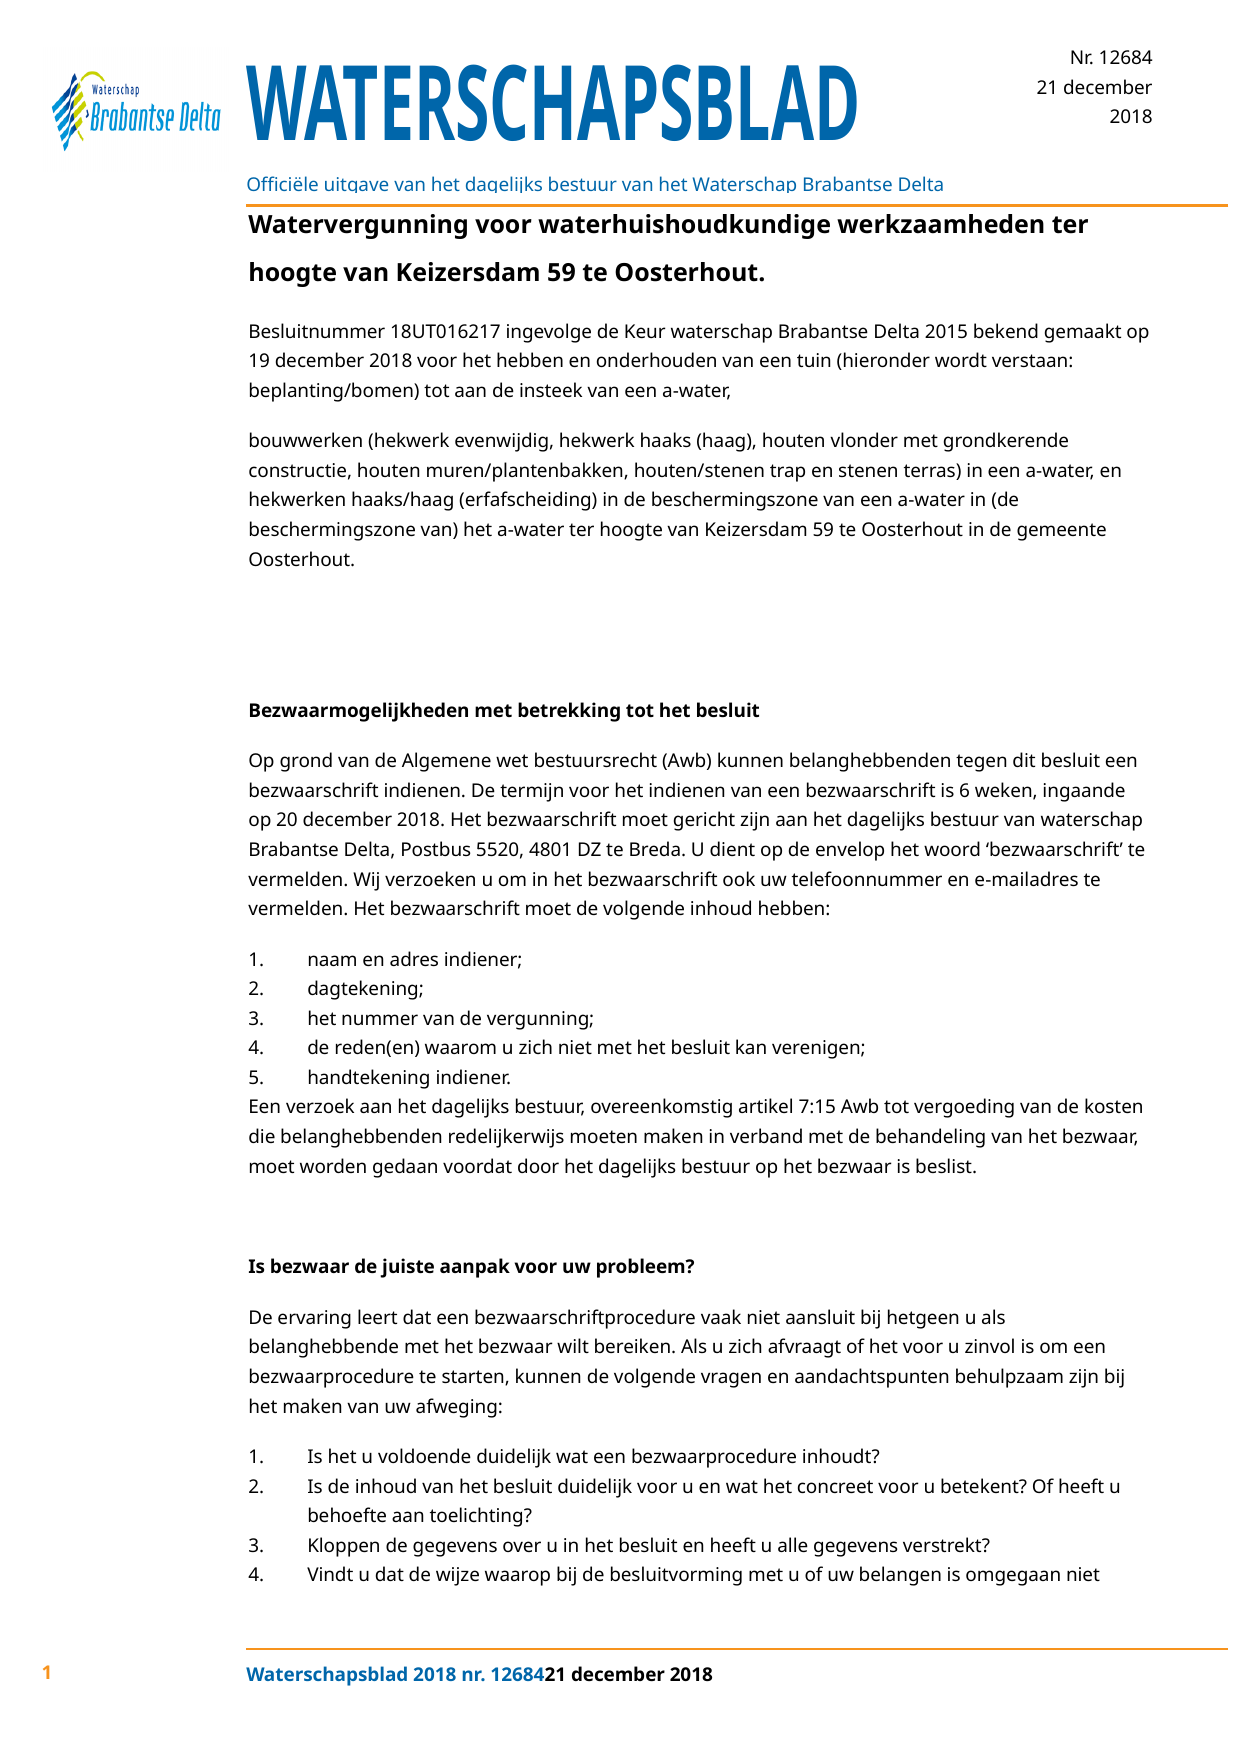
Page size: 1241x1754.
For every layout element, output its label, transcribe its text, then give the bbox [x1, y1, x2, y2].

text bouwwerken (hekwerk evenwijdig, hekwerk haaks (haag), houten vlonder met grondkerende constructie, houten muren/plantenbakken, houten/stenen trap en stenen terras) in een a-water, en hekwerken haaks/haag (erfafscheiding) in de beschermingszone van een a-water in (de beschermingszone van) het a-water ter hoogte van Keizersdam 59 te Oosterhout in de gemeente Oosterhout. [248, 427, 1152, 572]
text Een verzoek aan het dagelijks bestuur, overeenkomstig artikel 7:15 Awb tot vergoeding van de kosten die belanghebbenden redelijkerwijs moeten maken in verband met de behandeling van het bezwaar, moet worden gedaan voordat door het dagelijks bestuur op het bezwaar is beslist. [248, 1094, 1152, 1179]
text Op grond van de Algemene wet bestuursrecht (Awb) kunnen belanghebbenden tegen dit besluit een bezwaarschrift indienen. De termijn voor het indienen van een bezwaarschrift is 6 weken, ingaande op 20 december 2018. Het bezwaarschrift moet gericht zijn aan het dagelijks bestuur van waterschap Brabantse Delta, Postbus 5520, 4801 DZ te Breda. U dient op de envelop het woord ‘bezwaarschrift’ te vermelden. Wij verzoeken u om in het bezwaarschrift ook uw telefoonnummer en e‑mailadres te vermelden. Het bezwaarschrift moet de volgende inhoud hebben: [248, 747, 1152, 921]
list het nummer van de vergunning; [248, 1005, 1152, 1031]
text Watervergunning voor waterhuishoudkundige werkzaamheden ter hoogte van Keizersdam 59 te Oosterhout. [248, 207, 1152, 288]
list naam en adres indiener; [248, 946, 1152, 972]
list Is de inhoud van het besluit duidelijk voor u en wat het concreet voor u betekent? Of heeft u behoefte aan toelichting? [248, 1473, 1152, 1528]
list handtekening indiener. [248, 1064, 1152, 1090]
text Is bezwaar de juiste aanpak voor uw probleem? [248, 1254, 1152, 1279]
list Kloppen de gegevens over u in het besluit en heeft u alle gegevens verstrekt? [248, 1532, 1152, 1558]
list de reden(en) waarom u zich niet met het besluit kan verenigen; [248, 1034, 1152, 1060]
text De ervaring leert dat een bezwaarschriftprocedure vaak niet aansluit bij hetgeen u als belanghebbende met het bezwaar wilt bereiken. Als u zich afvraagt of het voor u zinvol is om een bezwaarprocedure te starten, kunnen de volgende vragen en aandachtspunten behulpzaam zijn bij het maken van uw afweging: [248, 1304, 1152, 1419]
list Is het u voldoende duidelijk wat een bezwaarprocedure inhoudt? [248, 1443, 1152, 1469]
list dagtekening; [248, 975, 1152, 1001]
picture [41, 47, 231, 172]
text Bezwaarmogelijkheden met betrekking tot het besluit [248, 697, 1152, 723]
text Besluitnummer 18UT016217 ingevolge de Keur waterschap Brabantse Delta 2015 bekend gemaakt op 19 december 2018 voor het hebben en onderhouden van een tuin (hieronder wordt verstaan: beplanting/bomen) tot aan de insteek van een a-water, [248, 318, 1152, 403]
list Vindt u dat de wijze waarop bij de besluitvorming met u of uw belangen is omgegaan niet [248, 1562, 1152, 1587]
